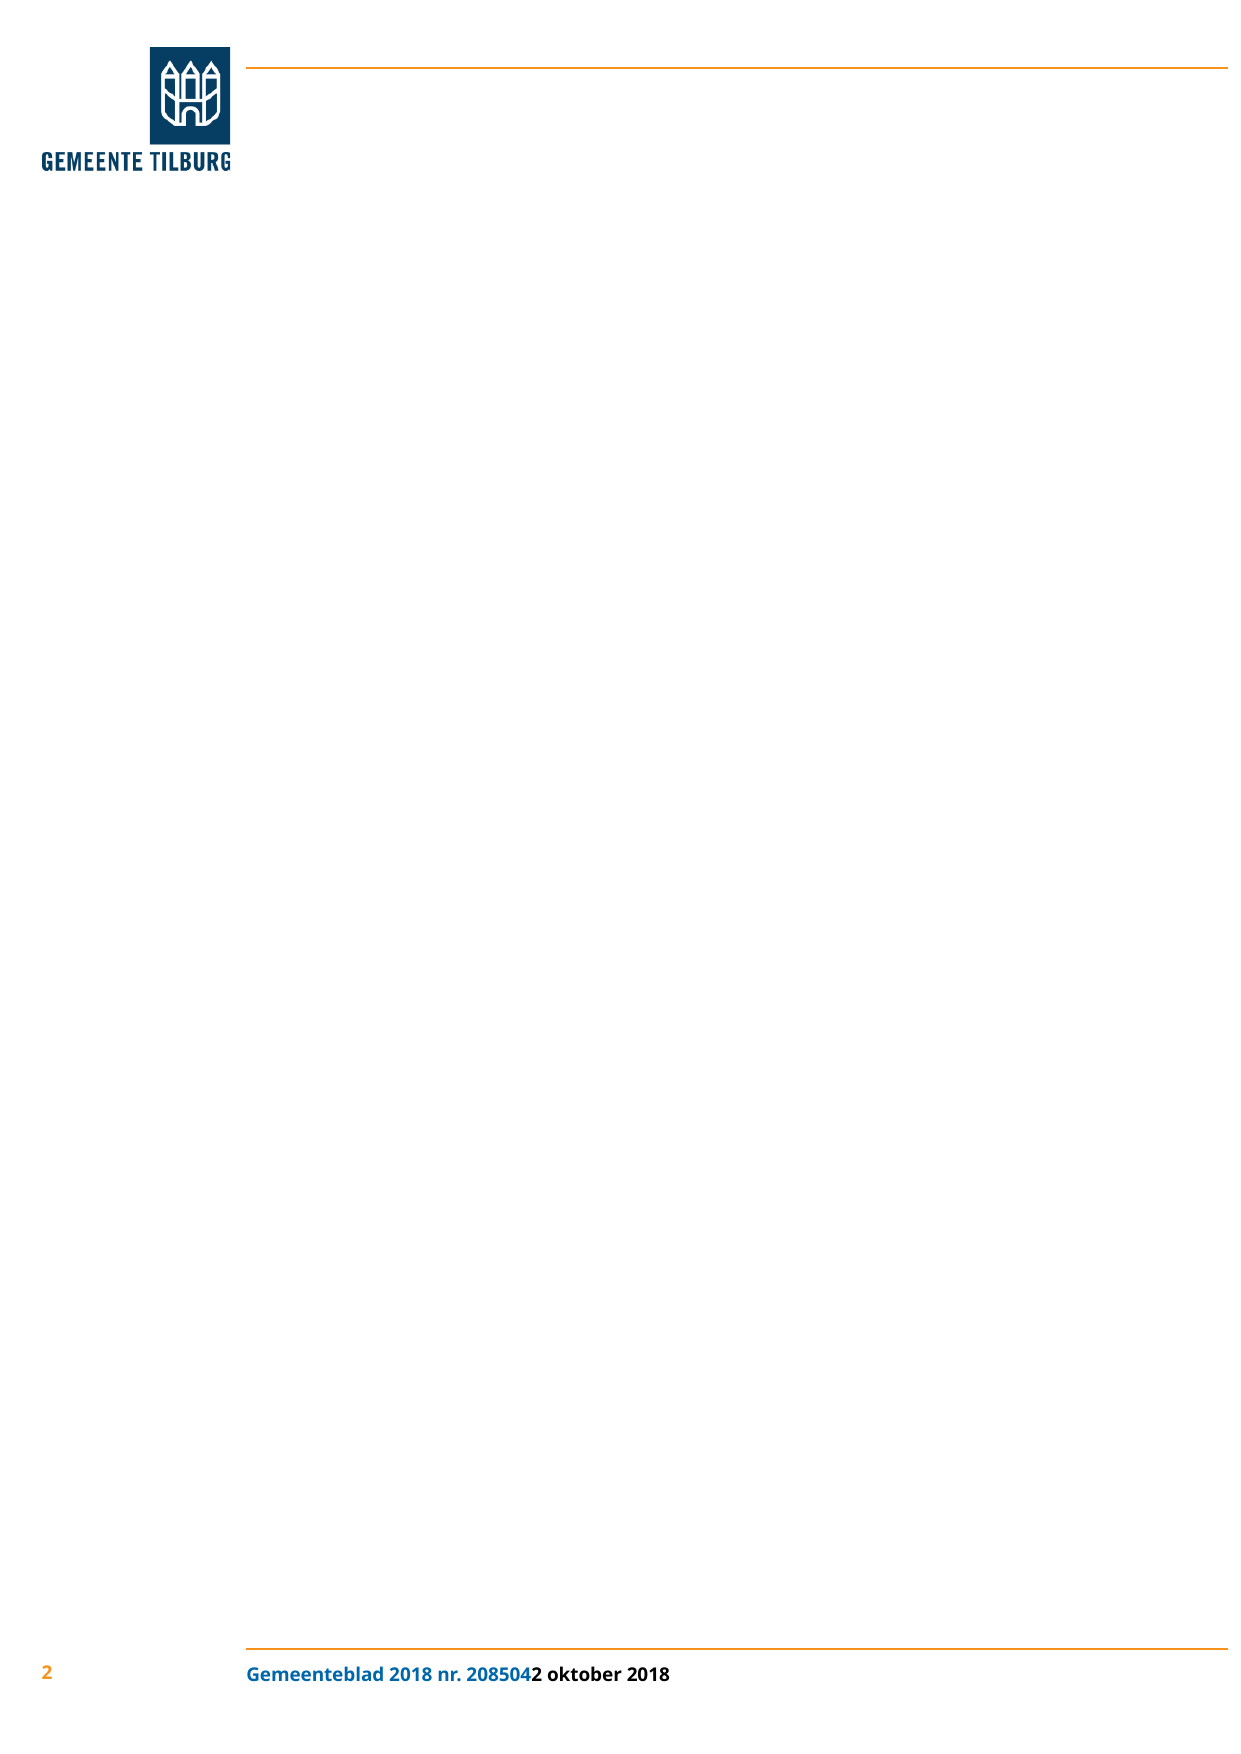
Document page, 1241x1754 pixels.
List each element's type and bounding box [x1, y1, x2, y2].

picture [41, 47, 231, 172]
